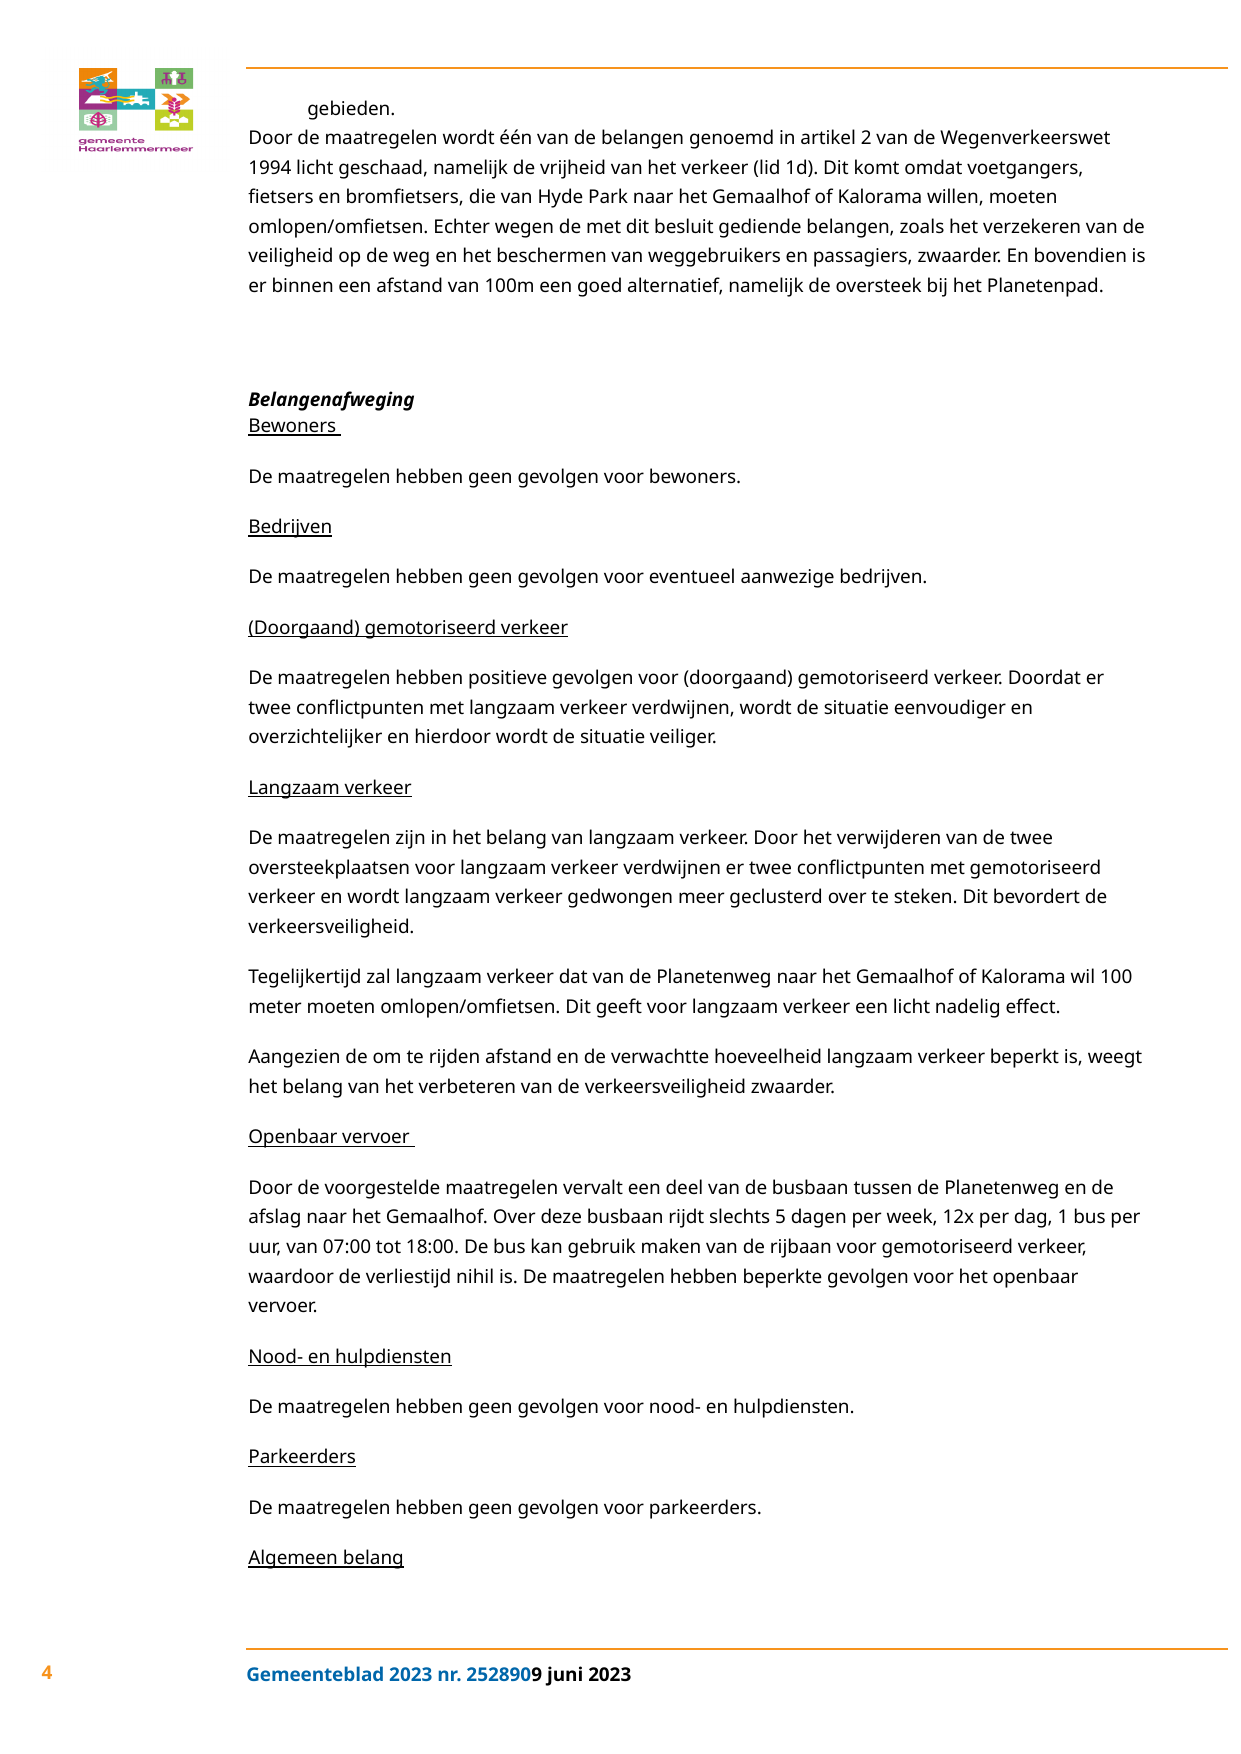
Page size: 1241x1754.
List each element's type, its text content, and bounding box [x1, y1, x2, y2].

picture [41, 47, 231, 172]
text Tegelijkertijd zal langzaam verkeer dat van de Planetenweg naar het Gemaalhof of Kalorama wil 100 meter moeten omlopen/omfietsen. Dit geeft voor langzaam verkeer een licht nadelig effect. [248, 964, 1152, 1019]
text Door de maatregelen wordt één van de belangen genoemd in artikel 2 van de Wegenverkeerswet 1994 licht geschaad, namelijk de vrijheid van het verkeer (lid 1d). Dit komt omdat voetgangers, fietsers en bromfietsers, die van Hyde Park naar het Gemaalhof of Kalorama willen, moeten omlopen/omfietsen. Echter wegen de met dit besluit gediende belangen, zoals het verzekeren van de veiligheid op de weg en het beschermen van weggebruikers en passagiers, zwaarder. En bovendien is er binnen een afstand van 100m een goed alternatief, namelijk de oversteek bij het Planetenpad. [248, 124, 1152, 298]
text De maatregelen hebben geen gevolgen voor bewoners. [248, 463, 1152, 488]
text (Doorgaand) gemotoriseerd verkeer [248, 614, 1152, 640]
text Algemeen belang [248, 1544, 1152, 1570]
text De maatregelen zijn in het belang van langzaam verkeer. Door het verwijderen van de twee oversteekplaatsen voor langzaam verkeer verdwijnen er twee conflictpunten met gemotoriseerd verkeer en wordt langzaam verkeer gedwongen meer geclusterd over te steken. Dit bevordert de verkeersveiligheid. [248, 824, 1152, 939]
text De maatregelen hebben geen gevolgen voor nood- en hulpdiensten. [248, 1393, 1152, 1419]
text Openbaar vervoer [248, 1124, 1152, 1149]
text De maatregelen hebben geen gevolgen voor parkeerders. [248, 1494, 1152, 1520]
text Nood- en hulpdiensten [248, 1343, 1152, 1368]
text Belangenafweging [248, 387, 1152, 412]
text Aangezien de om te rijden afstand en de verwachtte hoeveelheid langzaam verkeer beperkt is, weegt het belang van het verbeteren van de verkeersveiligheid zwaarder. [248, 1044, 1152, 1099]
text De maatregelen hebben positieve gevolgen voor (doorgaand) gemotoriseerd verkeer. Doordat er twee conflictpunten met langzaam verkeer verdwijnen, wordt de situatie eenvoudiger en overzichtelijker en hierdoor wordt de situatie veiliger. [248, 664, 1152, 749]
list gebieden. [248, 95, 1152, 121]
text De maatregelen hebben geen gevolgen voor eventueel aanwezige bedrijven. [248, 564, 1152, 589]
text Parkeerders [248, 1444, 1152, 1469]
text Bedrijven [248, 513, 1152, 539]
text Bewoners [248, 412, 1152, 438]
text Langzaam verkeer [248, 774, 1152, 800]
text Door de voorgestelde maatregelen vervalt een deel van de busbaan tussen de Planetenweg en de afslag naar het Gemaalhof. Over deze busbaan rijdt slechts 5 dagen per week, 12x per dag, 1 bus per uur, van 07:00 tot 18:00. De bus kan gebruik maken van de rijbaan voor gemotoriseerd verkeer, waardoor de verliestijd nihil is. De maatregelen hebben beperkte gevolgen voor het openbaar vervoer. [248, 1174, 1152, 1318]
